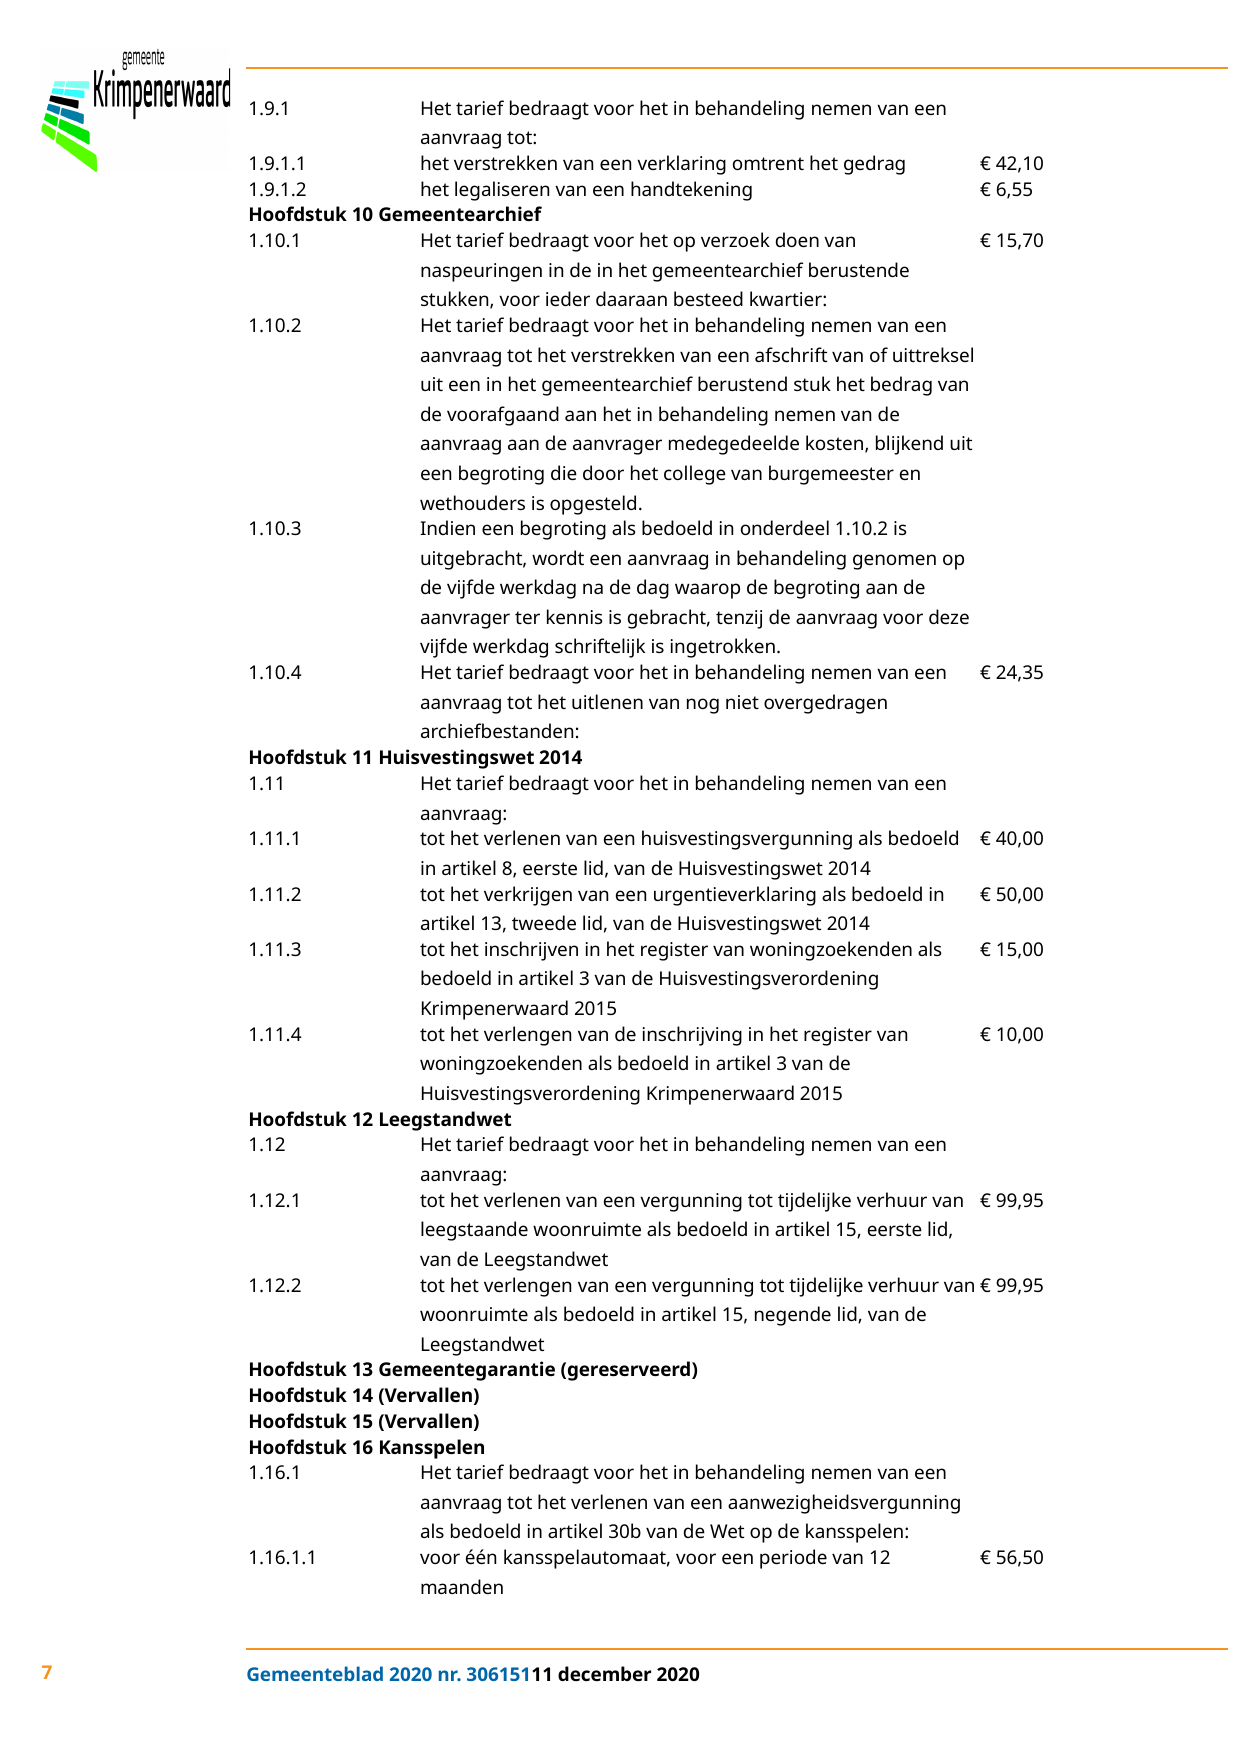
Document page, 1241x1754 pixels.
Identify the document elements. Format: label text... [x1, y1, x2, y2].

table_cell 1.12.1 [248, 1187, 420, 1272]
table_cell [980, 1106, 1152, 1132]
table_cell Het tarief bedraagt voor het in behandeling nemen van een aanvraag: [420, 1132, 980, 1187]
table_cell Het tarief bedraagt voor het in behandeling nemen van een aanvraag: [420, 770, 980, 825]
table_cell [980, 1434, 1152, 1459]
table_cell Hoofdstuk 10 Gemeentearchief [248, 202, 980, 227]
table_cell Het tarief bedraagt voor het op verzoek doen van naspeuringen in de in het gemeentearchief berustende stukken, voor ieder daaraan besteed kwartier: [420, 227, 980, 312]
picture [41, 47, 231, 172]
table_cell [980, 1132, 1152, 1187]
table_cell € 56,50 [980, 1545, 1152, 1600]
table_cell 1.11.4 [248, 1021, 420, 1106]
table_cell [980, 1460, 1152, 1544]
table_cell het legaliseren van een handtekening [420, 176, 980, 202]
table_cell [980, 770, 1152, 825]
table_cell [980, 1408, 1152, 1434]
table_cell 1.11.3 [248, 936, 420, 1021]
table_cell 1.10.1 [248, 227, 420, 312]
table_cell € 6,55 [980, 176, 1152, 202]
table_cell tot het verlengen van de inschrijving in het register van woningzoekenden als bedoeld in artikel 3 van de Huisvestingsverordening Krimpenerwaard 2015 [420, 1021, 980, 1106]
table_cell 1.11 [248, 770, 420, 825]
table_cell 1.11.2 [248, 881, 420, 936]
table_cell Het tarief bedraagt voor het in behandeling nemen van een aanvraag tot het uitlenen van nog niet overgedragen archiefbestanden: [420, 660, 980, 744]
table_cell Hoofdstuk 13 Gemeentegarantie (gereserveerd) [248, 1357, 980, 1382]
table_cell [980, 312, 1152, 515]
table_cell 1.10.3 [248, 515, 420, 659]
table_cell € 99,95 [980, 1272, 1152, 1357]
table_cell € 15,00 [980, 936, 1152, 1021]
table_cell [980, 515, 1152, 659]
table_cell Het tarief bedraagt voor het in behandeling nemen van een aanvraag tot: [420, 95, 980, 150]
table_cell Indien een begroting als bedoeld in onderdeel 1.10.2 is uitgebracht, wordt een aanvraag in behandeling genomen op de vijfde werkdag na de dag waarop de begroting aan de aanvrager ter kennis is gebracht, tenzij de aanvraag voor deze vijfde werkdag schriftelijk is ingetrokken. [420, 515, 980, 659]
table_cell tot het verlengen van een vergunning tot tijdelijke verhuur van woonruimte als bedoeld in artikel 15, negende lid, van de Leegstandwet [420, 1272, 980, 1357]
table_cell Hoofdstuk 11 Huisvestingswet 2014 [248, 744, 980, 770]
table_cell € 42,10 [980, 150, 1152, 176]
table_cell [980, 202, 1152, 227]
table_cell tot het inschrijven in het register van woningzoekenden als bedoeld in artikel 3 van de Huisvestingsverordening Krimpenerwaard 2015 [420, 936, 980, 1021]
table_cell 1.11.1 [248, 825, 420, 881]
table_cell € 10,00 [980, 1021, 1152, 1106]
table_cell 1.9.1.1 [248, 150, 420, 176]
table_cell 1.10.2 [248, 312, 420, 515]
table_cell 1.12 [248, 1132, 420, 1187]
table_cell [980, 1383, 1152, 1408]
table_cell tot het verkrijgen van een urgentieverklaring als bedoeld in artikel 13, tweede lid, van de Huisvestingswet 2014 [420, 881, 980, 936]
table_cell 1.12.2 [248, 1272, 420, 1357]
table_cell Hoofdstuk 15 (Vervallen) [248, 1408, 980, 1434]
table_cell € 50,00 [980, 881, 1152, 936]
table_cell voor één kansspelautomaat, voor een periode van 12 maanden [420, 1545, 980, 1600]
table_cell 1.9.1 [248, 95, 420, 150]
table_cell € 99,95 [980, 1187, 1152, 1272]
table_cell het verstrekken van een verklaring omtrent het gedrag [420, 150, 980, 176]
table_cell € 24,35 [980, 660, 1152, 744]
table_cell [980, 1357, 1152, 1382]
table_cell € 40,00 [980, 825, 1152, 881]
table_cell Het tarief bedraagt voor het in behandeling nemen van een aanvraag tot het verstrekken van een afschrift van of uittreksel uit een in het gemeentearchief berustend stuk het bedrag van de voorafgaand aan het in behandeling nemen van de aanvraag aan de aanvrager medegedeelde kosten, blijkend uit een begroting die door het college van burgemeester en wethouders is opgesteld. [420, 312, 980, 515]
table_cell [980, 744, 1152, 770]
table_cell Hoofdstuk 16 Kansspelen [248, 1434, 980, 1459]
table_cell 1.16.1 [248, 1460, 420, 1544]
table_cell Het tarief bedraagt voor het in behandeling nemen van een aanvraag tot het verlenen van een aanwezigheidsvergunning als bedoeld in artikel 30b van de Wet op de kansspelen: [420, 1460, 980, 1544]
table_cell 1.9.1.2 [248, 176, 420, 202]
table_cell Hoofdstuk 12 Leegstandwet [248, 1106, 980, 1132]
table_cell € 15,70 [980, 227, 1152, 312]
table_cell [980, 95, 1152, 150]
table_cell tot het verlenen van een huisvestingsvergunning als bedoeld in artikel 8, eerste lid, van de Huisvestingswet 2014 [420, 825, 980, 881]
table_cell 1.16.1.1 [248, 1545, 420, 1600]
table_cell 1.10.4 [248, 660, 420, 744]
table_cell tot het verlenen van een vergunning tot tijdelijke verhuur van leegstaande woonruimte als bedoeld in artikel 15, eerste lid, van de Leegstandwet [420, 1187, 980, 1272]
table_cell Hoofdstuk 14 (Vervallen) [248, 1383, 980, 1408]
